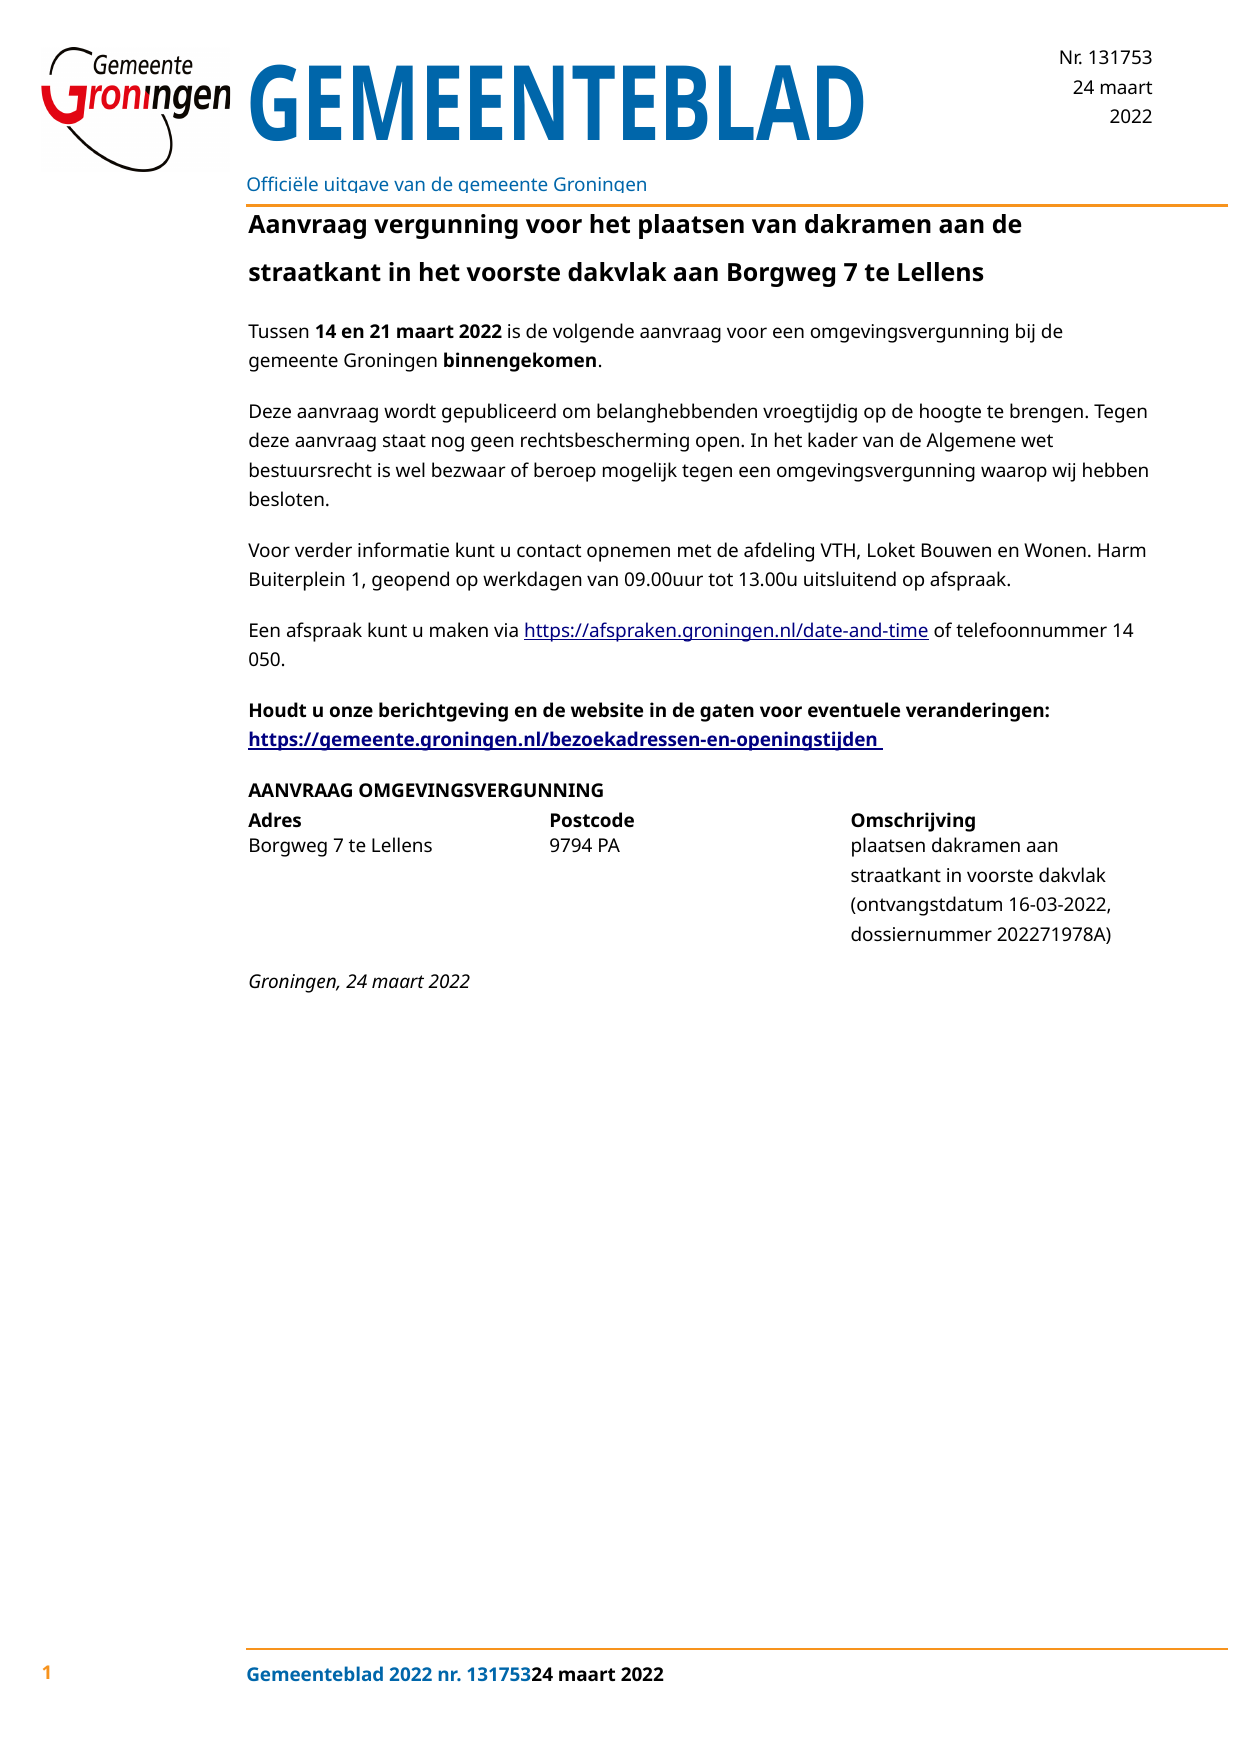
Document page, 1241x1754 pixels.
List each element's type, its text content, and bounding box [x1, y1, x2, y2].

text Groningen, 24 maart 2022 [248, 968, 1152, 994]
table_cell Borgweg 7 te Lellens [248, 833, 549, 947]
table_header Postcode [549, 807, 850, 832]
text Aanvraag vergunning voor het plaatsen van dakramen aan de straatkant in het voorste dakvlak aan Borgweg 7 te Lellens [248, 207, 1152, 288]
table_cell 9794 PA [549, 833, 850, 947]
text Houdt u onze berichtgeving en de website in de gaten voor eventuele veranderingen: https://gemeente.groningen.nl/bezoekadressen-en-openingstijden [248, 697, 1152, 752]
text Tussen 14 en 21 maart 2022 is de volgende aanvraag voor een omgevingsvergunning bij de gemeente Groningen binnengekomen. [248, 318, 1152, 373]
table_header Adres [248, 807, 549, 832]
table_header Omschrijving [850, 807, 1152, 832]
text Een afspraak kunt u maken via https://afspraken.groningen.nl/date-and-time of telefoonnummer 14 050. [248, 617, 1152, 672]
text Voor verder informatie kunt u contact opnemen met de afdeling VTH, Loket Bouwen en Wonen. Harm Buiterplein 1, geopend op werkdagen van 09.00uur tot 13.00u uitsluitend op afspraak. [248, 537, 1152, 592]
table_cell plaatsen dakramen aan straatkant in voorste dakvlak (ontvangstdatum 16-03-2022, dossiernummer 202271978A) [850, 833, 1152, 947]
text Deze aanvraag wordt gepubliceerd om belanghebbenden vroegtijdig op de hoogte te brengen. Tegen deze aanvraag staat nog geen rechtsbescherming open. In het kader van de Algemene wet bestuursrecht is wel bezwaar of beroep mogelijk tegen een omgevingsvergunning waarop wij hebben besloten. [248, 398, 1152, 512]
text AANVRAAG OMGEVINGSVERGUNNING [248, 777, 1152, 803]
picture [41, 47, 231, 172]
